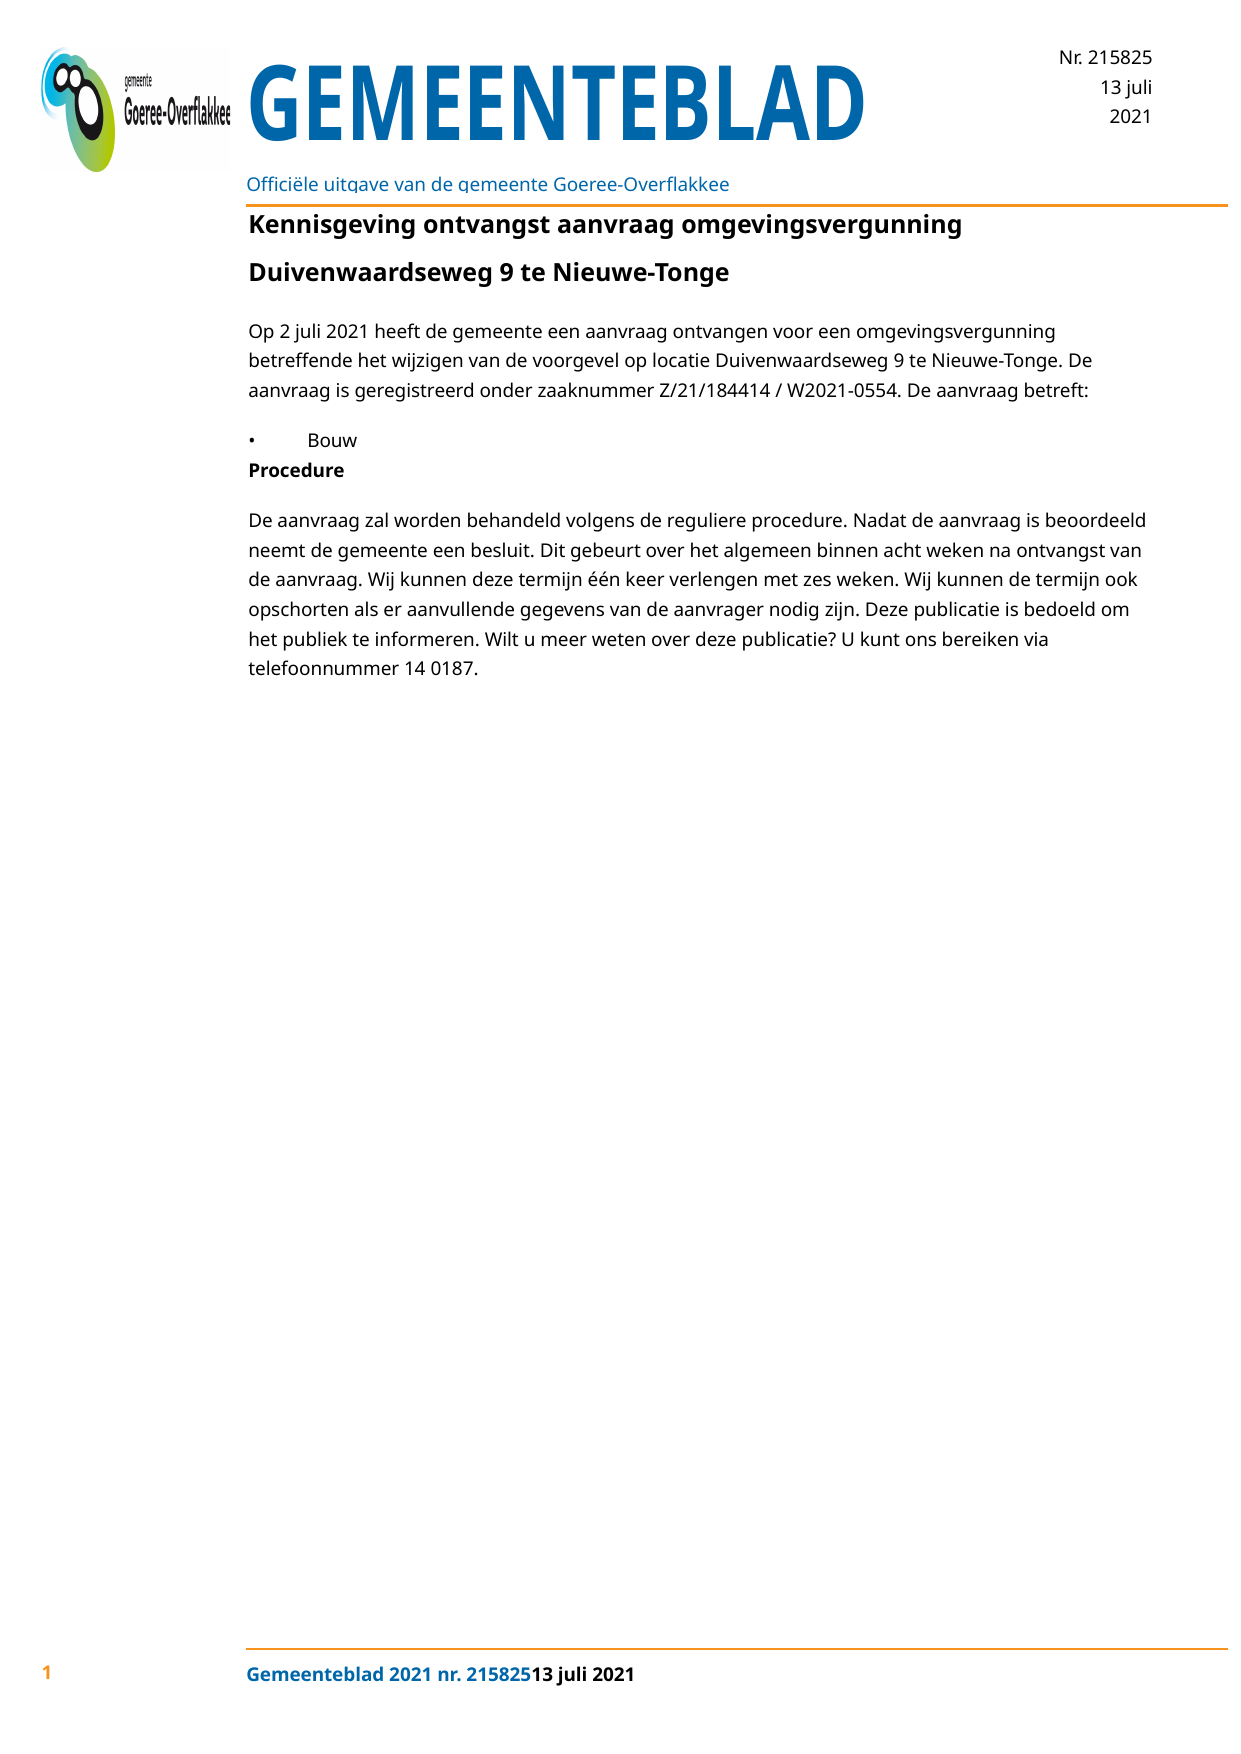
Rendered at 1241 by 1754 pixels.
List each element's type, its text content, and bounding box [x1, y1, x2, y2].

text Procedure [248, 457, 1152, 483]
list Bouw [248, 427, 1152, 453]
picture [41, 47, 231, 172]
text Kennisgeving ontvangst aanvraag omgevingsvergunning Duivenwaardseweg 9 te Nieuwe-Tonge [248, 207, 1152, 288]
text Op 2 juli 2021 heeft de gemeente een aanvraag ontvangen voor een omgevingsvergunning betreffende het wijzigen van de voorgevel op locatie Duivenwaardseweg 9 te Nieuwe-Tonge. De aanvraag is geregistreerd onder zaaknummer Z/21/184414 / W2021-0554. De aanvraag betreft: [248, 318, 1152, 403]
text De aanvraag zal worden behandeld volgens de reguliere procedure. Nadat de aanvraag is beoordeeld neemt de gemeente een besluit. Dit gebeurt over het algemeen binnen acht weken na ontvangst van de aanvraag. Wij kunnen deze termijn één keer verlengen met zes weken. Wij kunnen de termijn ook opschorten als er aanvullende gegevens van de aanvrager nodig zijn. Deze publicatie is bedoeld om het publiek te informeren. Wilt u meer weten over deze publicatie? U kunt ons bereiken via telefoonnummer 14 0187. [248, 507, 1152, 681]
